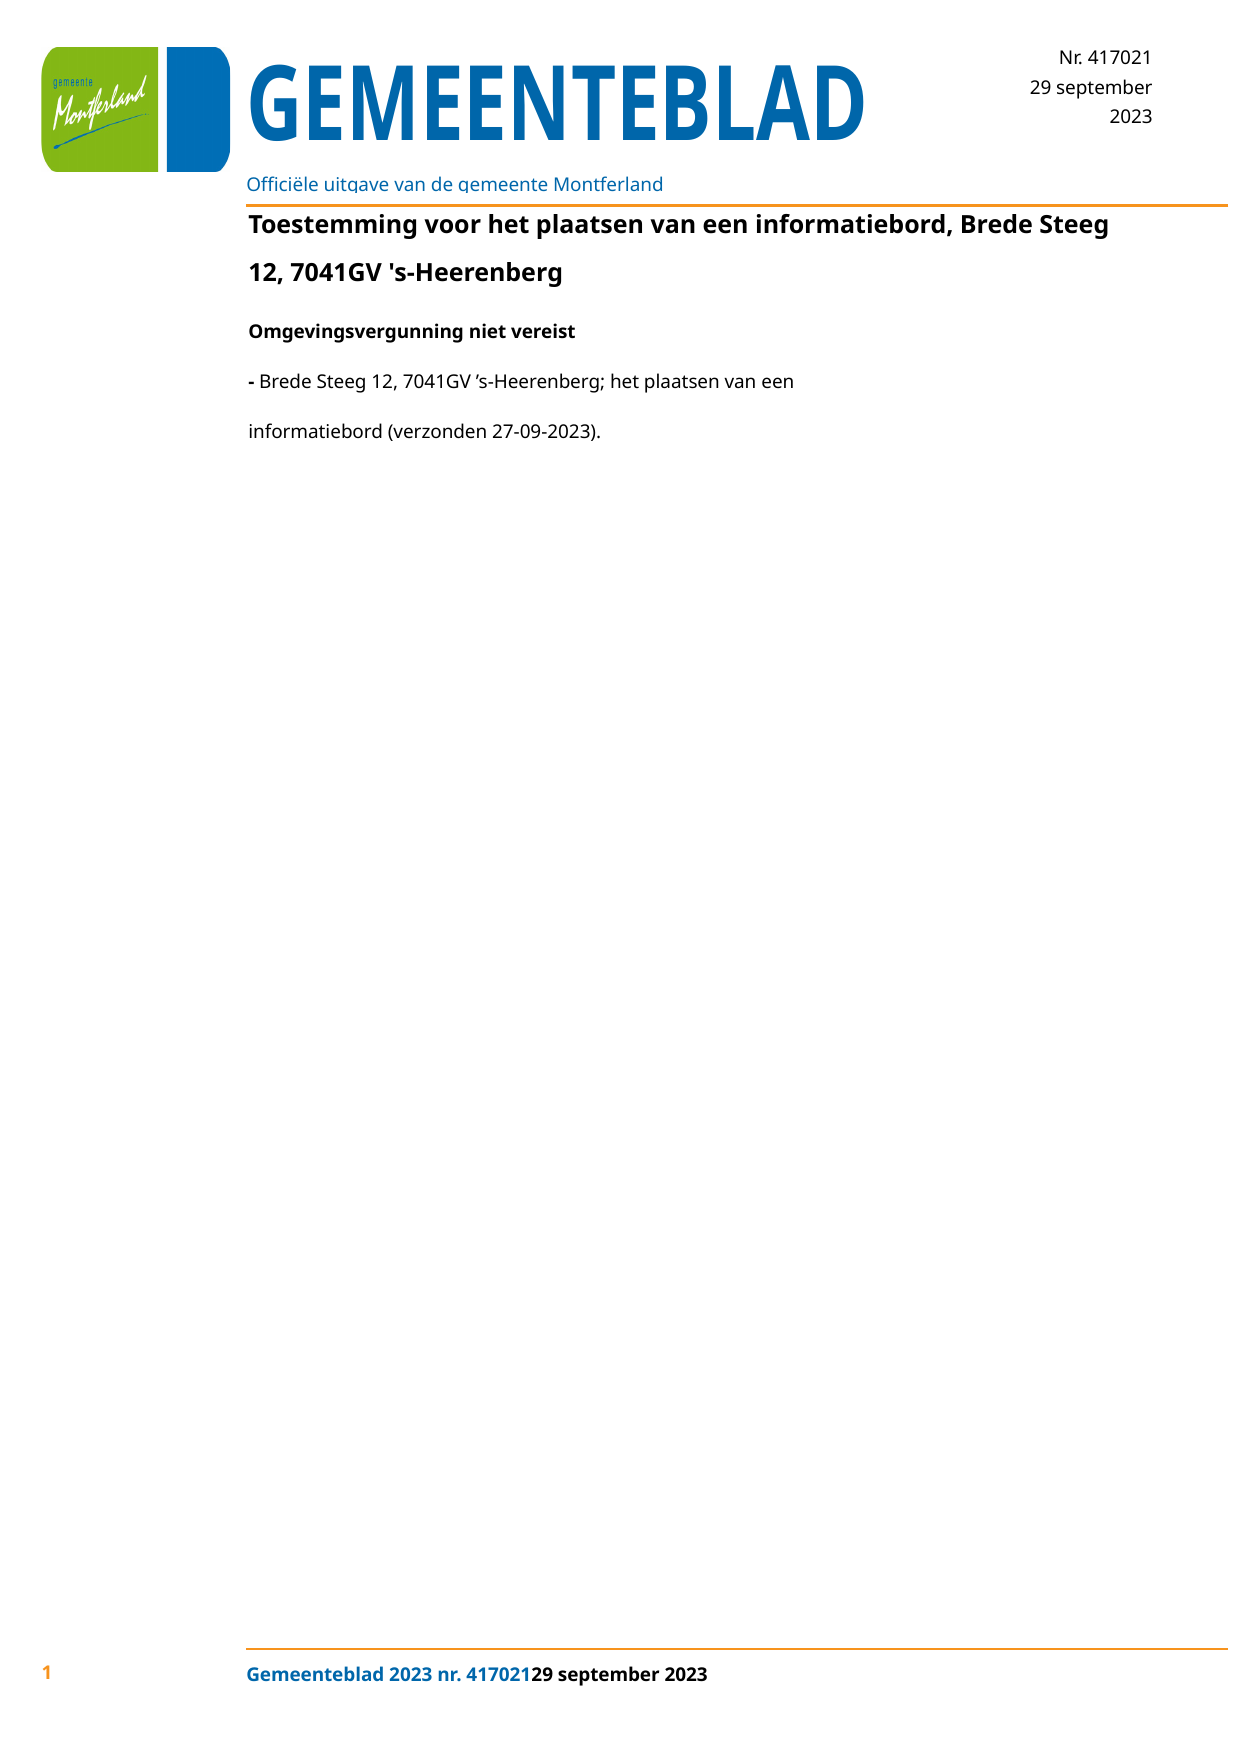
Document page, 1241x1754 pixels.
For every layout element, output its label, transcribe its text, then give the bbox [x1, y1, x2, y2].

text Toestemming voor het plaatsen van een informatiebord, Brede Steeg 12, 7041GV 's-Heerenberg [248, 207, 1152, 288]
text informatiebord (verzonden 27-09-2023). [248, 419, 1152, 444]
text - Brede Steeg 12, 7041GV ’s-Heerenberg; het plaatsen van een [248, 368, 1152, 394]
text Omgevingsvergunning niet vereist [248, 318, 1152, 344]
picture [41, 47, 231, 172]
